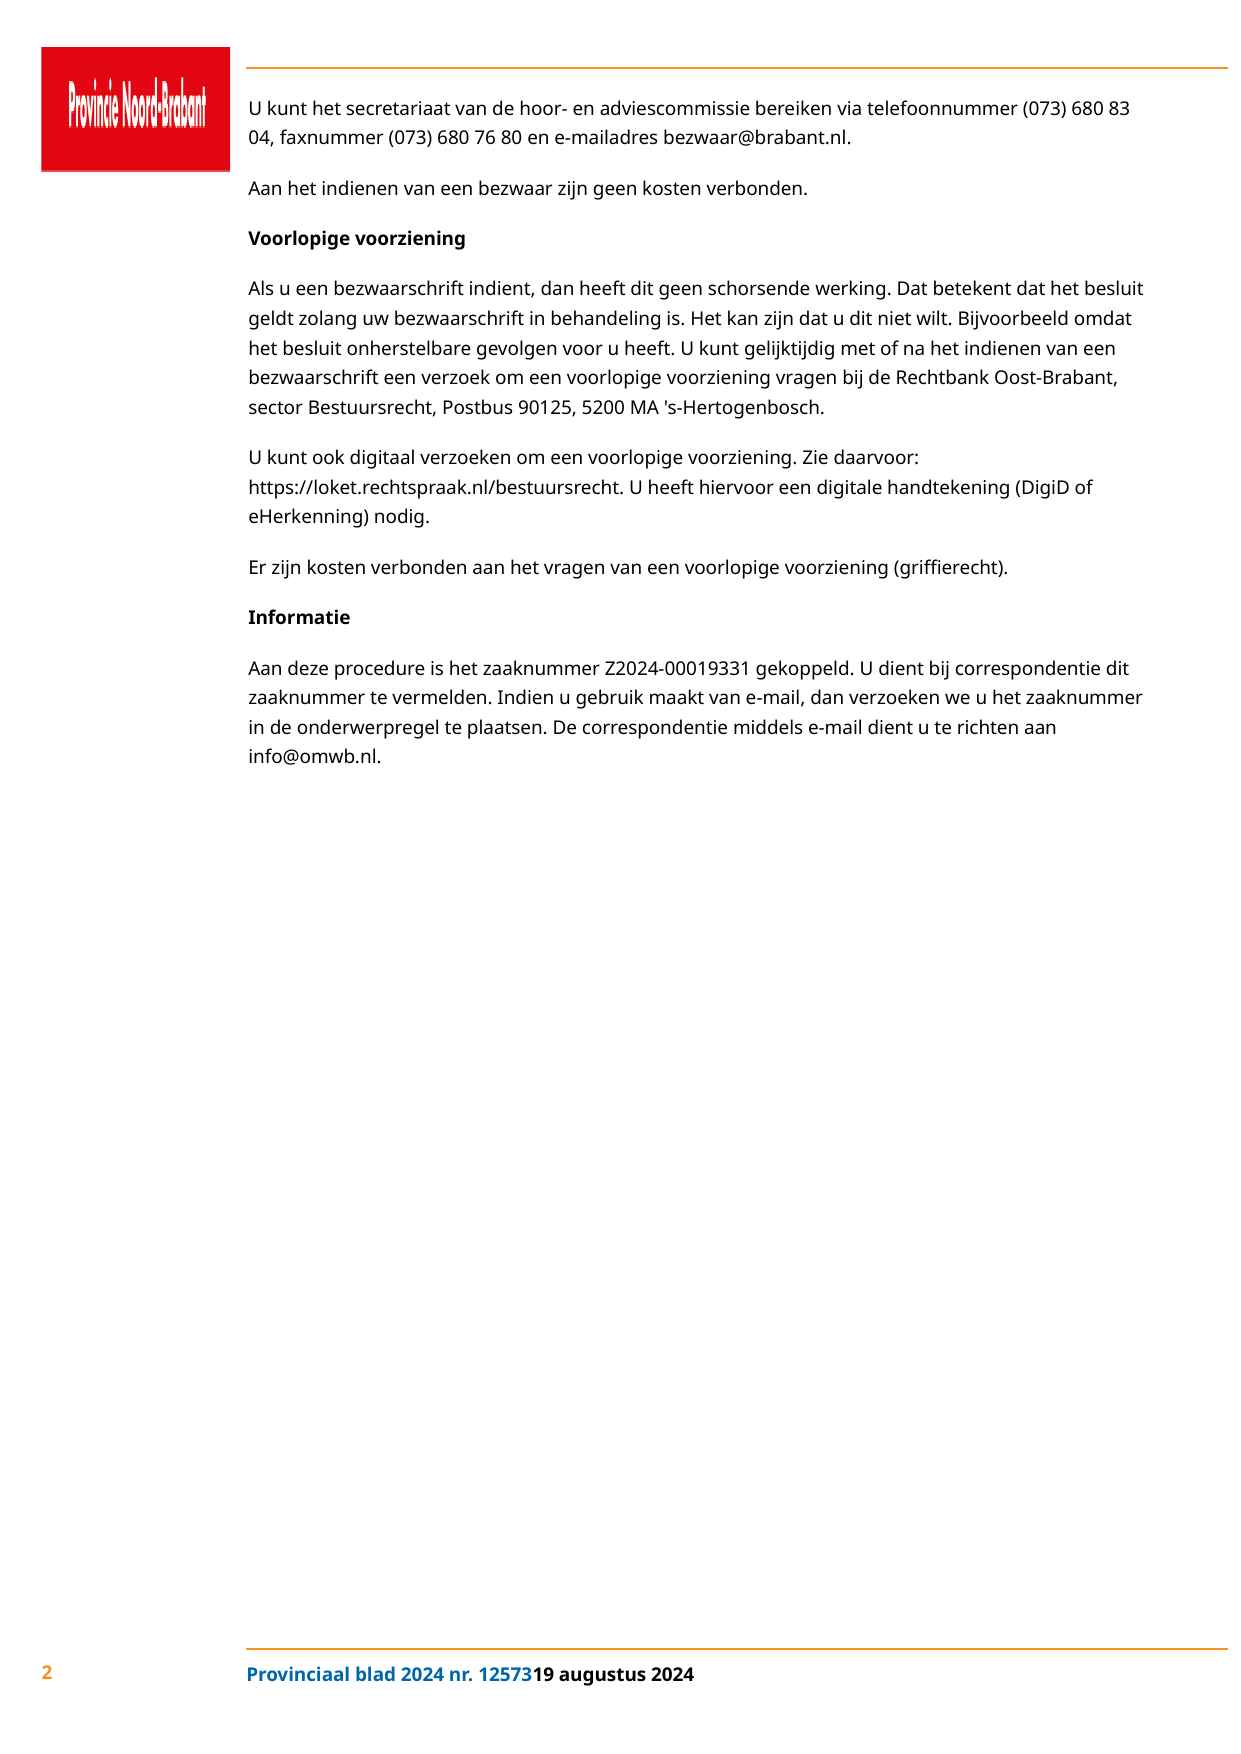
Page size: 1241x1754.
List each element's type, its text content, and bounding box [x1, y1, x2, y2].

text Als u een bezwaarschrift indient, dan heeft dit geen schorsende werking. Dat betekent dat het besluit geldt zolang uw bezwaarschrift in behandeling is. Het kan zijn dat u dit niet wilt. Bijvoorbeeld omdat het besluit onherstelbare gevolgen voor u heeft. U kunt gelijktijdig met of na het indienen van een bezwaarschrift een verzoek om een voorlopige voorziening vragen bij de Rechtbank Oost-Brabant, sector Bestuursrecht, Postbus 90125, 5200 MA 's‑Hertogenbosch. [248, 276, 1152, 420]
text U kunt het secretariaat van de hoor- en adviescommissie bereiken via telefoonnummer (073) 680 83 04, faxnummer (073) 680 76 80 en e-mailadres bezwaar@brabant.nl. [248, 95, 1152, 150]
text U kunt ook digitaal verzoeken om een voorlopige voorziening. Zie daarvoor: https://loket.rechtspraak.nl/bestuursrecht. U heeft hiervoor een digitale handtekening (DigiD of eHerkenning) nodig. [248, 444, 1152, 529]
text Aan deze procedure is het zaaknummer Z2024-00019331 gekoppeld. U dient bij correspondentie dit zaaknummer te vermelden. Indien u gebruik maakt van e-mail, dan verzoeken we u het zaaknummer in de onderwerpregel te plaatsen. De correspondentie middels e-mail dient u te richten aan info@omwb.nl. [248, 655, 1152, 769]
picture [41, 47, 231, 172]
text Aan het indienen van een bezwaar zijn geen kosten verbonden. [248, 175, 1152, 201]
text Er zijn kosten verbonden aan het vragen van een voorlopige voorziening (griffierecht). [248, 554, 1152, 580]
text Informatie [248, 604, 1152, 630]
text Voorlopige voorziening [248, 225, 1152, 251]
